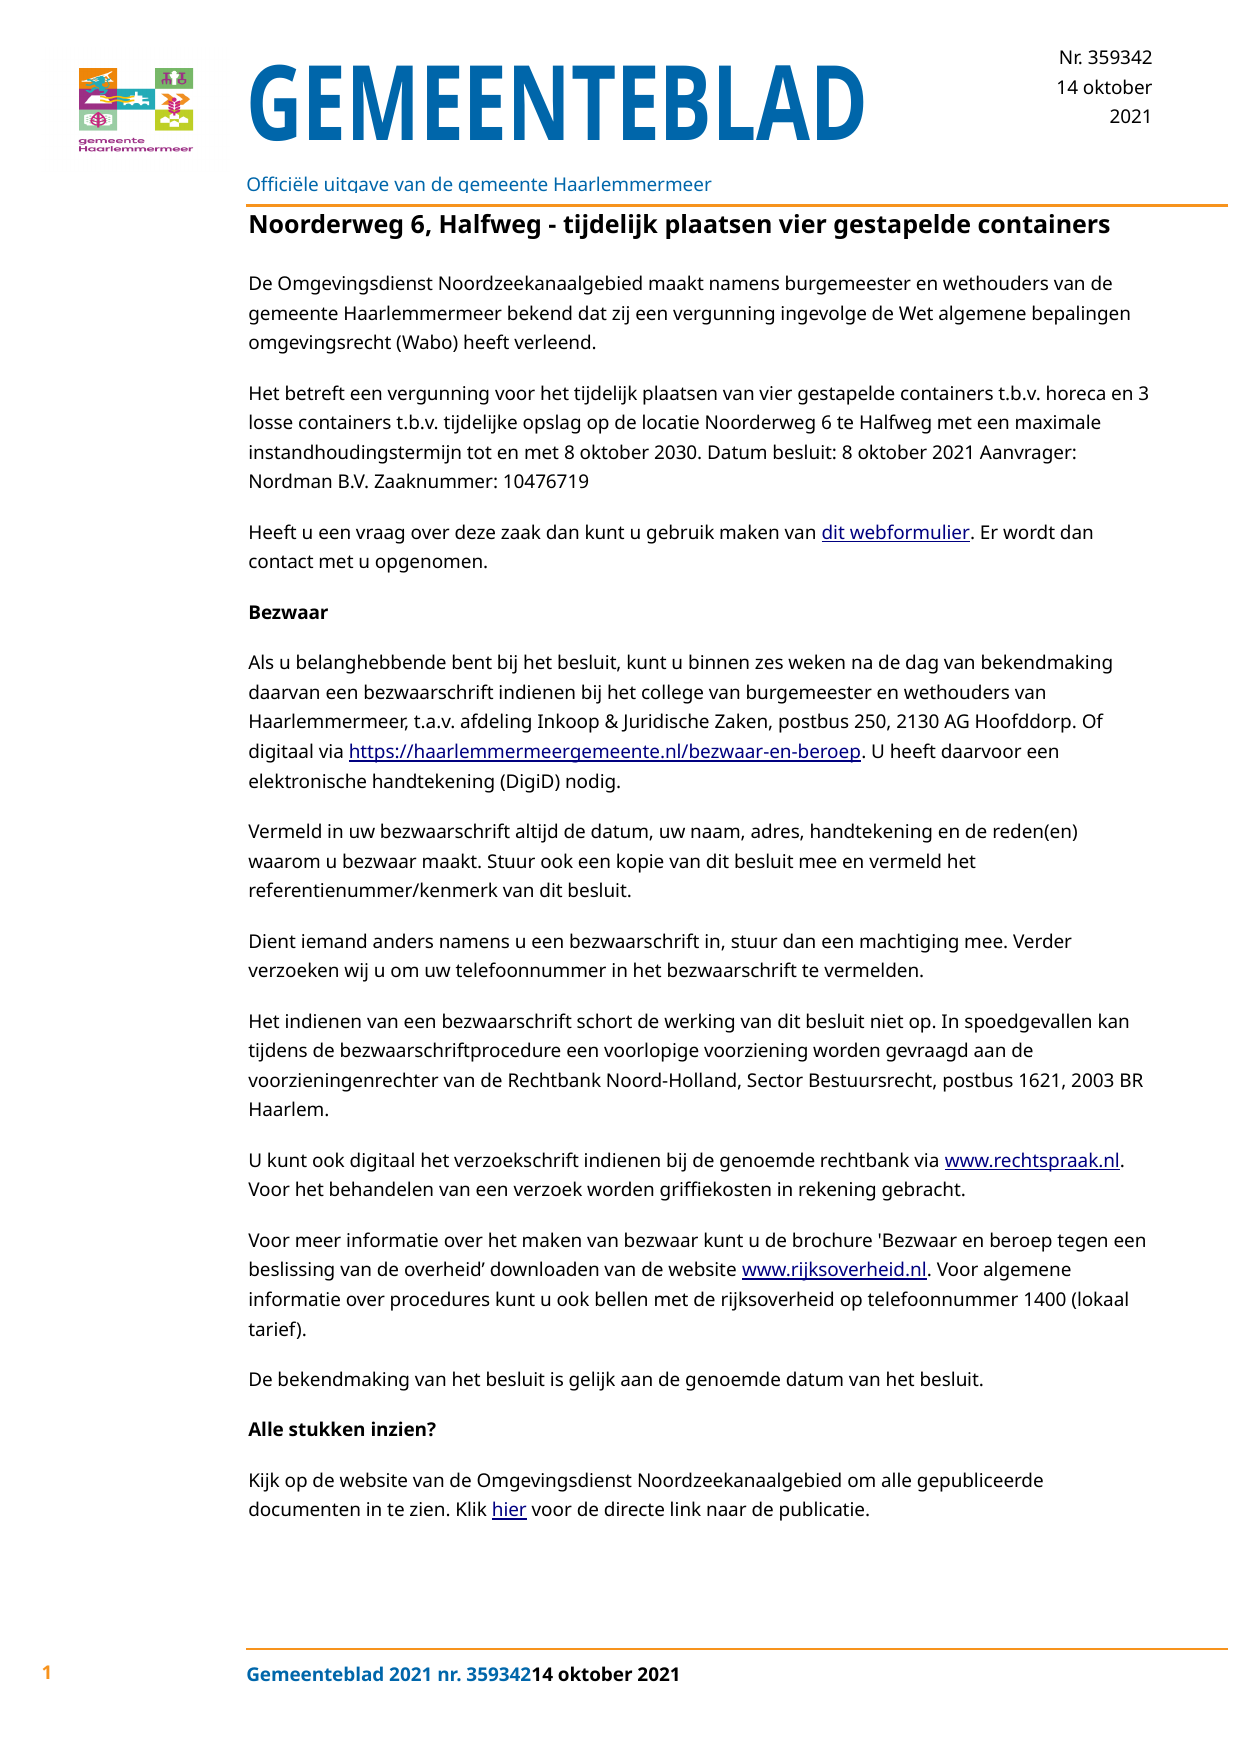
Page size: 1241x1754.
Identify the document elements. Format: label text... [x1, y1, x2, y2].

text Het indienen van een bezwaarschrift schort de werking van dit besluit niet op. In spoedgevallen kan tijdens de bezwaarschriftprocedure een voorlopige voorziening worden gevraagd aan de voorzieningenrechter van de Rechtbank Noord-Holland, Sector Bestuursrecht, postbus 1621, 2003 BR Haarlem. [248, 1008, 1152, 1122]
text U kunt ook digitaal het verzoekschrift indienen bij de genoemde rechtbank via www.rechtspraak.nl. Voor het behandelen van een verzoek worden griffiekosten in rekening gebracht. [248, 1147, 1152, 1202]
text De Omgevingsdienst Noordzeekanaalgebied maakt namens burgemeester en wethouders van de gemeente Haarlemmermeer bekend dat zij een vergunning ingevolge de Wet algemene bepalingen omgevingsrecht (Wabo) heeft verleend. [248, 270, 1152, 355]
picture [41, 47, 231, 172]
text Heeft u een vraag over deze zaak dan kunt u gebruik maken van dit webformulier. Er wordt dan contact met u opgenomen. [248, 519, 1152, 574]
text Noorderweg 6, Halfweg - tijdelijk plaatsen vier gestapelde containers [248, 207, 1152, 241]
text Als u belanghebbende bent bij het besluit, kunt u binnen zes weken na de dag van bekendmaking daarvan een bezwaarschrift indienen bij het college van burgemeester en wethouders van Haarlemmermeer, t.a.v. afdeling Inkoop & Juridische Zaken, postbus 250, 2130 AG Hoofddorp. Of digitaal via https://haarlemmermeergemeente.nl/bezwaar-en-beroep. U heeft daarvoor een elektronische handtekening (DigiD) nodig. [248, 649, 1152, 793]
text Voor meer informatie over het maken van bezwaar kunt u de brochure 'Bezwaar en beroep tegen een beslissing van de overheid’ downloaden van de website www.rijksoverheid.nl. Voor algemene informatie over procedures kunt u ook bellen met de rijksoverheid op telefoonnummer 1400 (lokaal tarief). [248, 1227, 1152, 1341]
text Vermeld in uw bezwaarschrift altijd de datum, uw naam, adres, handtekening en de reden(en) waarom u bezwaar maakt. Stuur ook een kopie van dit besluit mee en vermeld het referentienummer/kenmerk van dit besluit. [248, 818, 1152, 903]
text De bekendmaking van het besluit is gelijk aan de genoemde datum van het besluit. [248, 1366, 1152, 1392]
text Dient iemand anders namens u een bezwaarschrift in, stuur dan een machtiging mee. Verder verzoeken wij u om uw telefoonnummer in het bezwaarschrift te vermelden. [248, 928, 1152, 983]
text Kijk op de website van de Omgevingsdienst Noordzeekanaalgebied om alle gepubliceerde documenten in te zien. Klik hier voor de directe link naar de publicatie. [248, 1467, 1152, 1522]
text Het betreft een vergunning voor het tijdelijk plaatsen van vier gestapelde containers t.b.v. horeca en 3 losse containers t.b.v. tijdelijke opslag op de locatie Noorderweg 6 te Halfweg met een maximale instandhoudingstermijn tot en met 8 oktober 2030. Datum besluit: 8 oktober 2021 Aanvrager: Nordman B.V. Zaaknummer: 10476719 [248, 380, 1152, 494]
text Alle stukken inzien? [248, 1417, 1152, 1442]
text Bezwaar [248, 599, 1152, 625]
